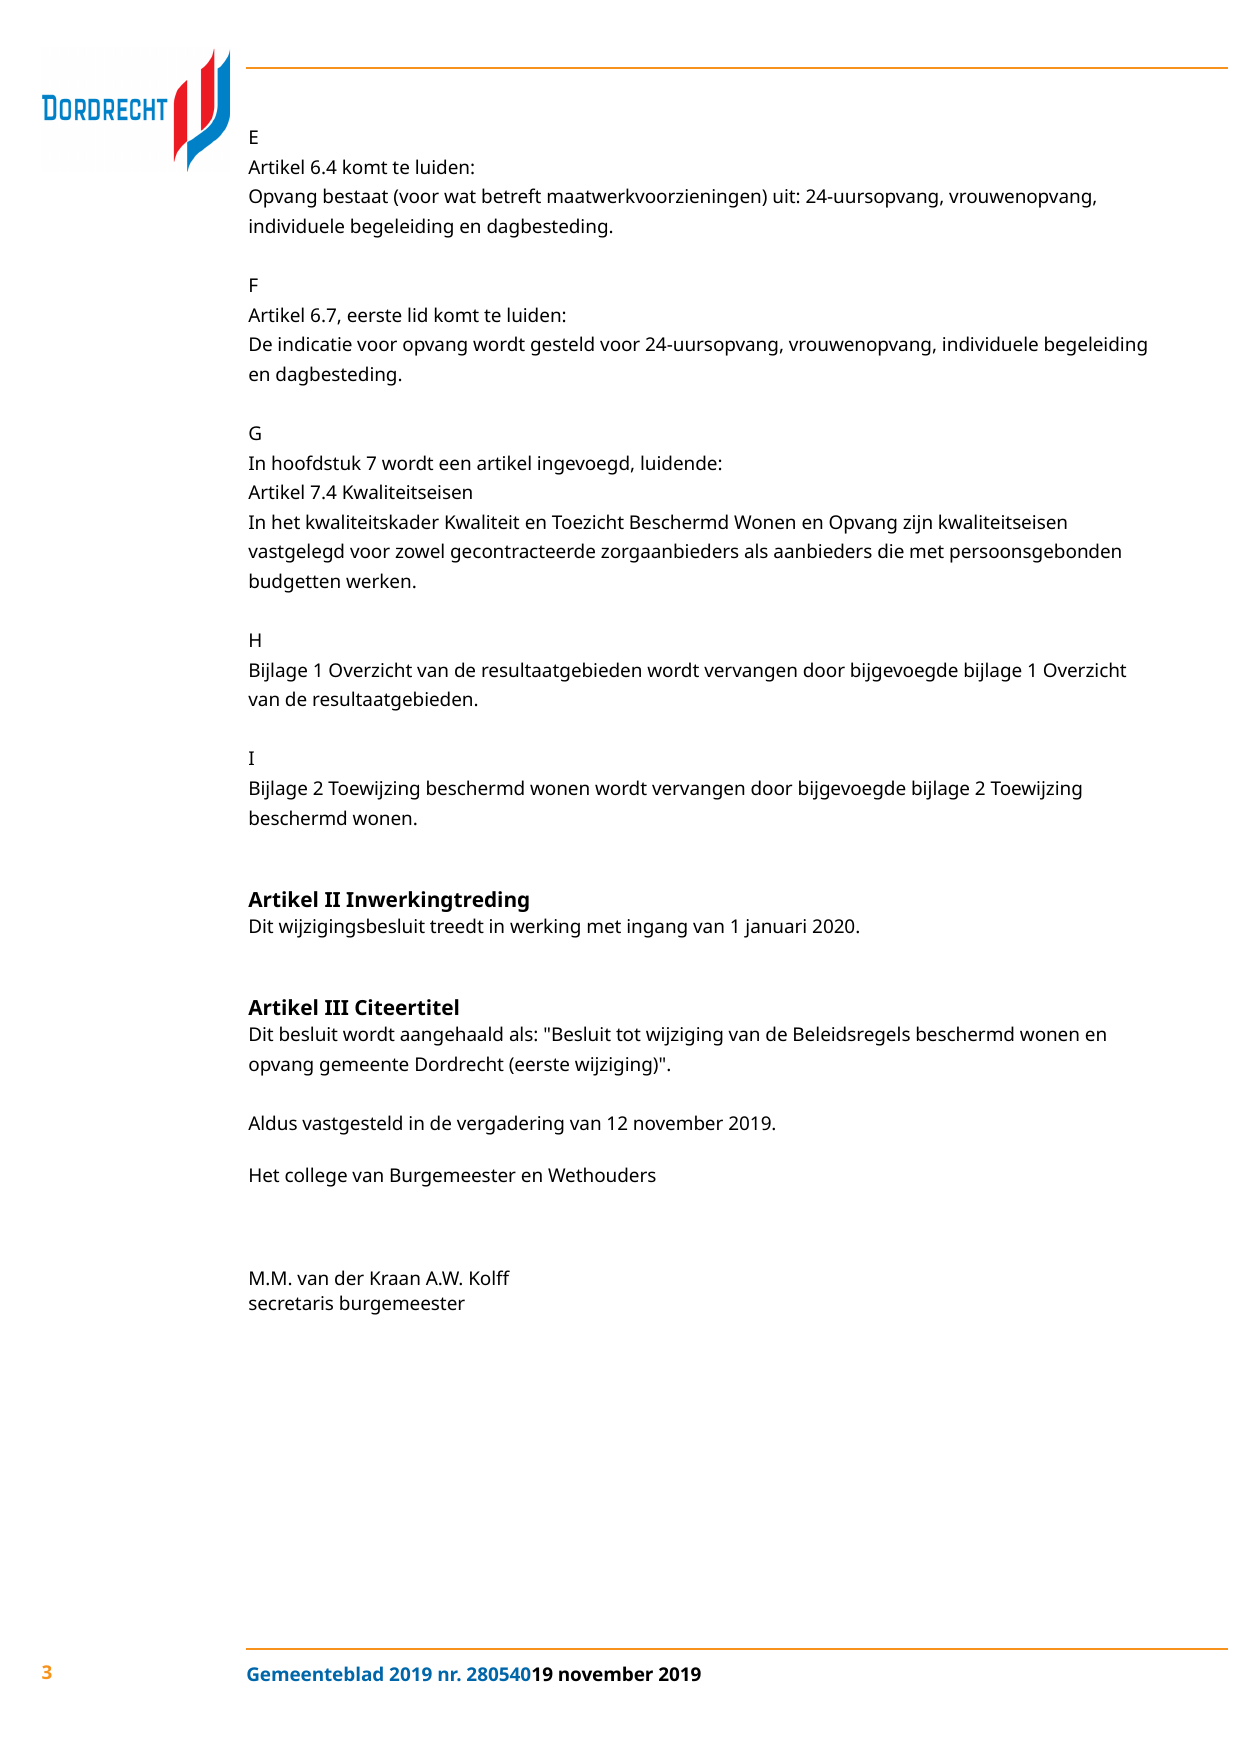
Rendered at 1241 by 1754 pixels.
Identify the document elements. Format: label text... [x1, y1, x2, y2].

text Bijlage 1 Overzicht van de resultaatgebieden wordt vervangen door bijgevoegde bijlage 1 Overzicht van de resultaatgebieden. [248, 657, 1152, 712]
text De indicatie voor opvang wordt gesteld voor 24-uursopvang, vrouwenopvang, individuele begeleiding en dagbesteding. [248, 331, 1152, 387]
text Artikel III Citeertitel [248, 993, 1152, 1022]
text secretaris burgemeester [248, 1291, 1152, 1316]
text In het kwaliteitskader Kwaliteit en Toezicht Beschermd Wonen en Opvang zijn kwaliteitseisen vastgelegd voor zowel gecontracteerde zorgaanbieders als aanbieders die met persoonsgebonden budgetten werken. [248, 509, 1152, 594]
text In hoofdstuk 7 wordt een artikel ingevoegd, luidende: [248, 450, 1152, 476]
text F [248, 272, 1152, 298]
text Dit besluit wordt aangehaald als: "Besluit tot wijziging van de Beleidsregels beschermd wonen en opvang gemeente Dordrecht (eerste wijziging)". [248, 1022, 1152, 1077]
text Artikel 6.7, eerste lid komt te luiden: [248, 302, 1152, 328]
text G [248, 420, 1152, 446]
text Artikel 6.4 komt te luiden: [248, 154, 1152, 180]
text Artikel 7.4 Kwaliteitseisen [248, 479, 1152, 505]
text Dit wijzigingsbesluit treedt in werking met ingang van 1 januari 2020. [248, 913, 1152, 939]
text Het college van Burgemeester en Wethouders [248, 1162, 1152, 1188]
picture [41, 47, 231, 172]
text E [248, 124, 1152, 150]
text Bijlage 2 Toewijzing beschermd wonen wordt vervangen door bijgevoegde bijlage 2 Toewijzing beschermd wonen. [248, 775, 1152, 831]
text I [248, 746, 1152, 771]
text M.M. van der Kraan A.W. Kolff [248, 1265, 1152, 1291]
text Aldus vastgesteld in de vergadering van 12 november 2019. [248, 1110, 1152, 1136]
text H [248, 627, 1152, 653]
text Artikel II Inwerkingtreding [248, 885, 1152, 913]
text Opvang bestaat (voor wat betreft maatwerkvoorzieningen) uit: 24-uursopvang, vrouwenopvang, individuele begeleiding en dagbesteding. [248, 183, 1152, 239]
